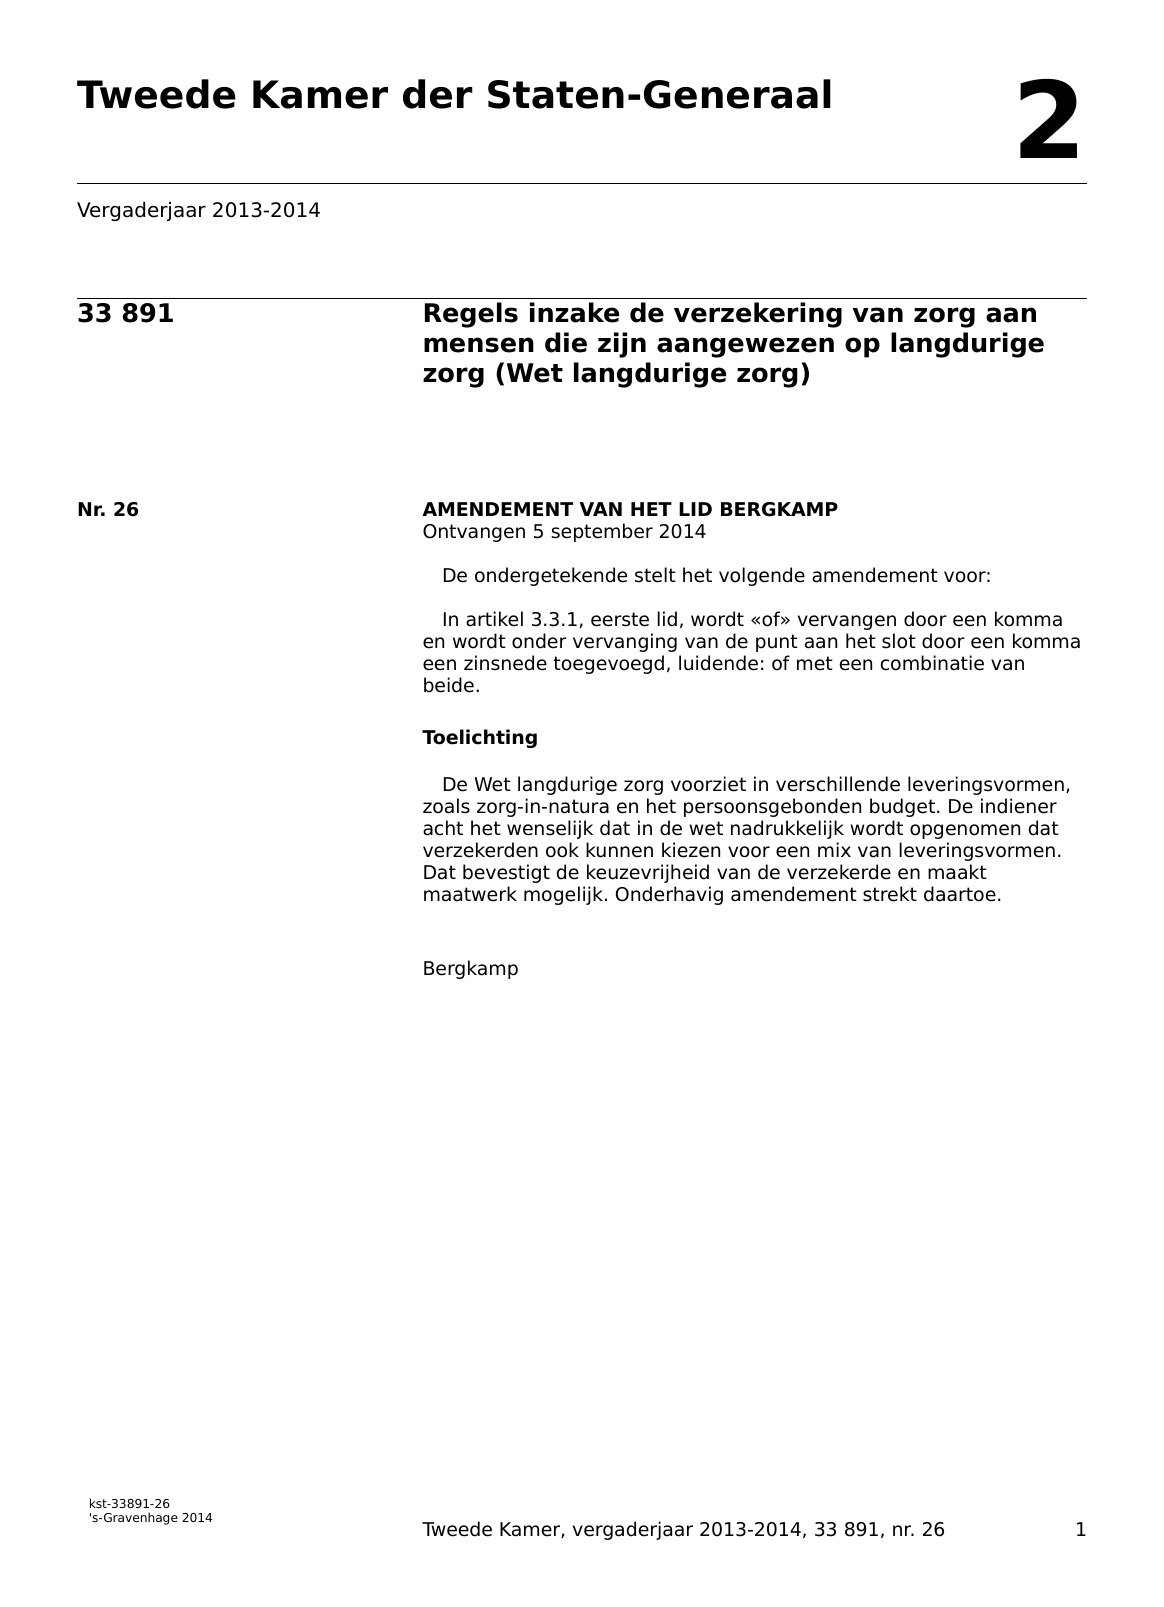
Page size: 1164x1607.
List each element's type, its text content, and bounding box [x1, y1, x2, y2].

text De ondergetekende stelt het volgende amendement voor: [422, 565, 1087, 587]
text In artikel 3.3.1, eerste lid, wordt «of» vervangen door een komma en wordt onder vervanging van de punt aan het slot door een komma een zinsnede toegevoegd, luidende: of met een combinatie van beide. [422, 609, 1087, 697]
table_header 2 [886, 59, 1087, 183]
table_cell Vergaderjaar 2013-2014 [77, 184, 1087, 298]
subtitle 33 891 Regels inzake de verzekering van zorg aan mensen die zijn aangewezen op langdurige zorg (Wet langdurige zorg) [77, 299, 1087, 388]
text Bergkamp [422, 936, 1087, 980]
table_header Tweede Kamer der Staten-Generaal [77, 59, 886, 183]
subtitle Toelichting [422, 727, 1087, 749]
text Ontvangen 5 september 2014 [422, 521, 1087, 543]
text kst-33891-26 [88, 1497, 323, 1511]
text De Wet langdurige zorg voorziet in verschillende leveringsvormen, zoals zorg-in-natura en het persoonsgebonden budget. De indiener acht het wenselijk dat in de wet nadrukkelijk wordt opgenomen dat verzekerden ook kunnen kiezen voor een mix van leveringsvormen. Dat bevestigt de keuzevrijheid van de verzekerde en maakt maatwerk mogelijk. Onderhavig amendement strekt daartoe. [422, 774, 1087, 906]
subtitle Nr. 26 AMENDEMENT VAN HET LID BERGKAMP [77, 499, 1087, 521]
text 's-Gravenhage 2014 [88, 1511, 323, 1525]
